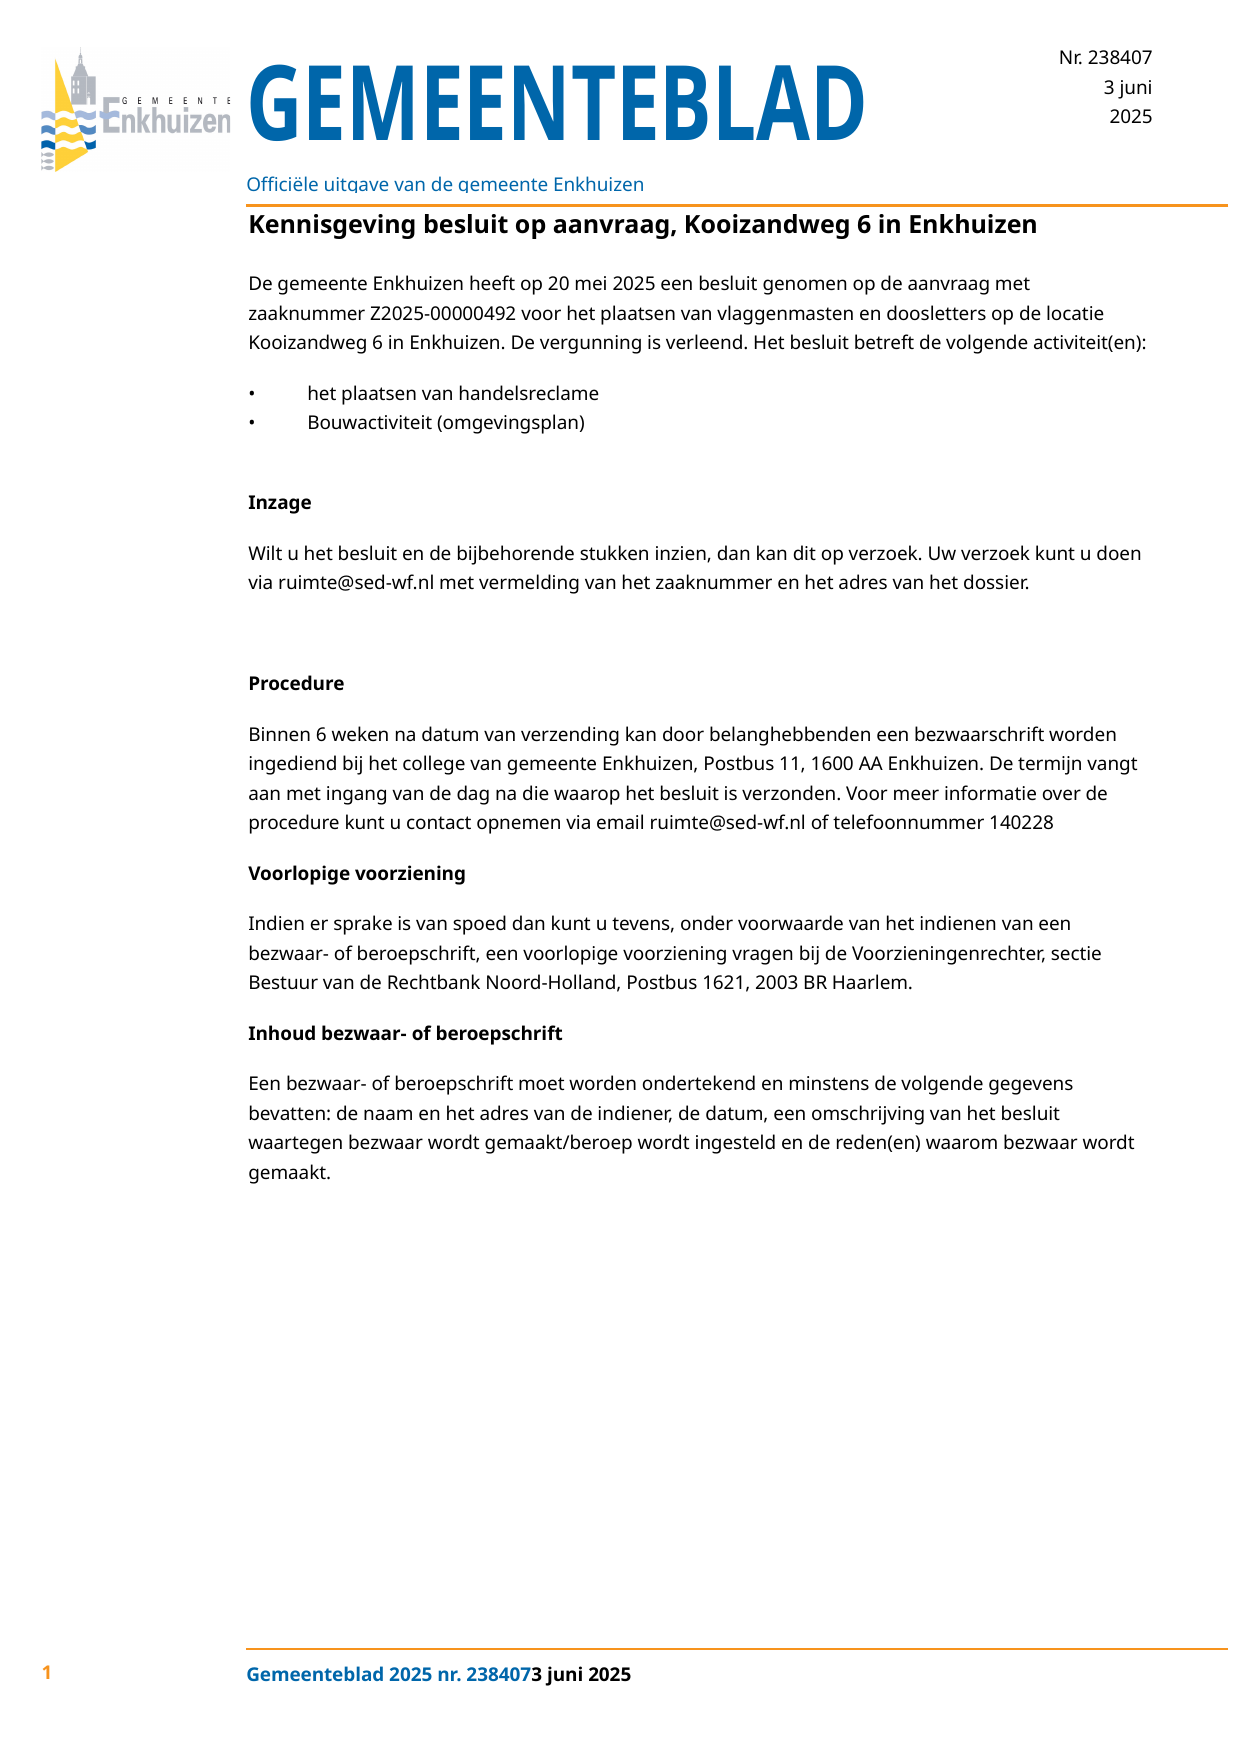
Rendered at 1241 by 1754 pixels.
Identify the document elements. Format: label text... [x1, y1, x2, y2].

list het plaatsen van handelsreclame [248, 380, 1152, 406]
text Inhoud bezwaar- of beroepschrift [248, 1020, 1152, 1046]
text Kennisgeving besluit op aanvraag, Kooizandweg 6 in Enkhuizen [248, 207, 1152, 241]
picture [41, 47, 231, 172]
text De gemeente Enkhuizen heeft op 20 mei 2025 een besluit genomen op de aanvraag met zaaknummer Z2025-00000492 voor het plaatsen van vlaggenmasten en doosletters op de locatie Kooizandweg 6 in Enkhuizen. De vergunning is verleend. Het besluit betreft de volgende activiteit(en): [248, 270, 1152, 355]
text Voorlopige voorziening [248, 860, 1152, 886]
text Binnen 6 weken na datum van verzending kan door belanghebbenden een bezwaarschrift worden ingediend bij het college van gemeente Enkhuizen, Postbus 11, 1600 AA Enkhuizen. De termijn vangt aan met ingang van de dag na die waarop het besluit is verzonden. Voor meer informatie over de procedure kunt u contact opnemen via email ruimte@sed-wf.nl of telefoonnummer 140228 [248, 721, 1152, 835]
text Een bezwaar- of beroepschrift moet worden ondertekend en minstens de volgende gegevens bevatten: de naam en het adres van de indiener, de datum, een omschrijving van het besluit waartegen bezwaar wordt gemaakt/beroep wordt ingesteld en de reden(en) waarom bezwaar wordt gemaakt. [248, 1070, 1152, 1185]
text Inzage [248, 489, 1152, 515]
text Procedure [248, 670, 1152, 696]
text Wilt u het besluit en de bijbehorende stukken inzien, dan kan dit op verzoek. Uw verzoek kunt u doen via ruimte@sed-wf.nl met vermelding van het zaaknummer en het adres van het dossier. [248, 540, 1152, 595]
list Bouwactiviteit (omgevingsplan) [248, 409, 1152, 435]
text Indien er sprake is van spoed dan kunt u tevens, onder voorwaarde van het indienen van een bezwaar- of beroepschrift, een voorlopige voorziening vragen bij de Voorzieningenrechter, sectie Bestuur van de Rechtbank Noord-Holland, Postbus 1621, 2003 BR Haarlem. [248, 910, 1152, 995]
